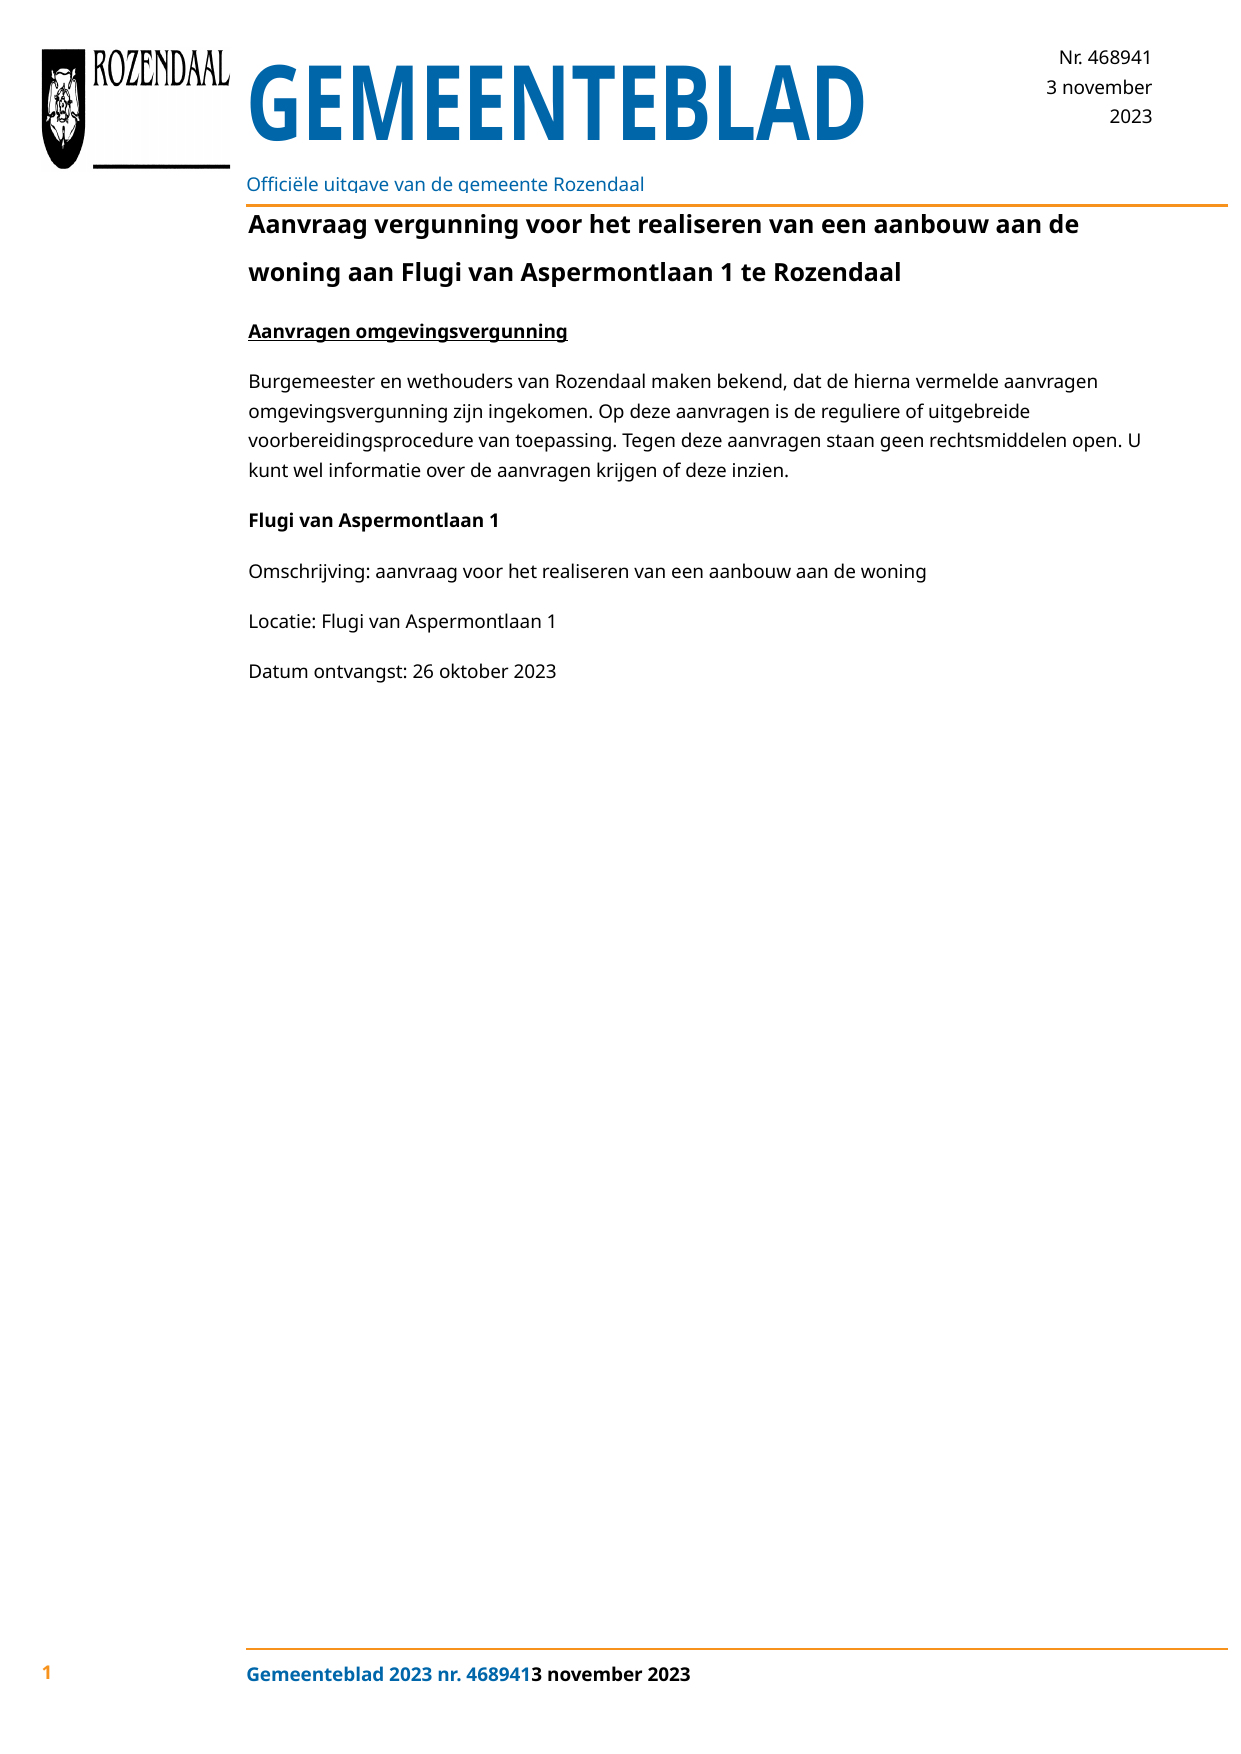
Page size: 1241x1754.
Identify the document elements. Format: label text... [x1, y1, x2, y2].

text Flugi van Aspermontlaan 1 [248, 507, 1152, 533]
text Locatie: Flugi van Aspermontlaan 1 [248, 608, 1152, 634]
text Aanvragen omgevingsvergunning [248, 318, 1152, 344]
text Burgemeester en wethouders van Rozendaal maken bekend, dat de hierna vermelde aanvragen omgevingsvergunning zijn ingekomen. Op deze aanvragen is de reguliere of uitgebreide voorbereidingsprocedure van toepassing. Tegen deze aanvragen staan geen rechtsmiddelen open. U kunt wel informatie over de aanvragen krijgen of deze inzien. [248, 368, 1152, 483]
picture [41, 47, 231, 172]
text Aanvraag vergunning voor het realiseren van een aanbouw aan de woning aan Flugi van Aspermontlaan 1 te Rozendaal [248, 207, 1152, 288]
text Omschrijving: aanvraag voor het realiseren van een aanbouw aan de woning [248, 558, 1152, 584]
text Datum ontvangst: 26 oktober 2023 [248, 659, 1152, 684]
